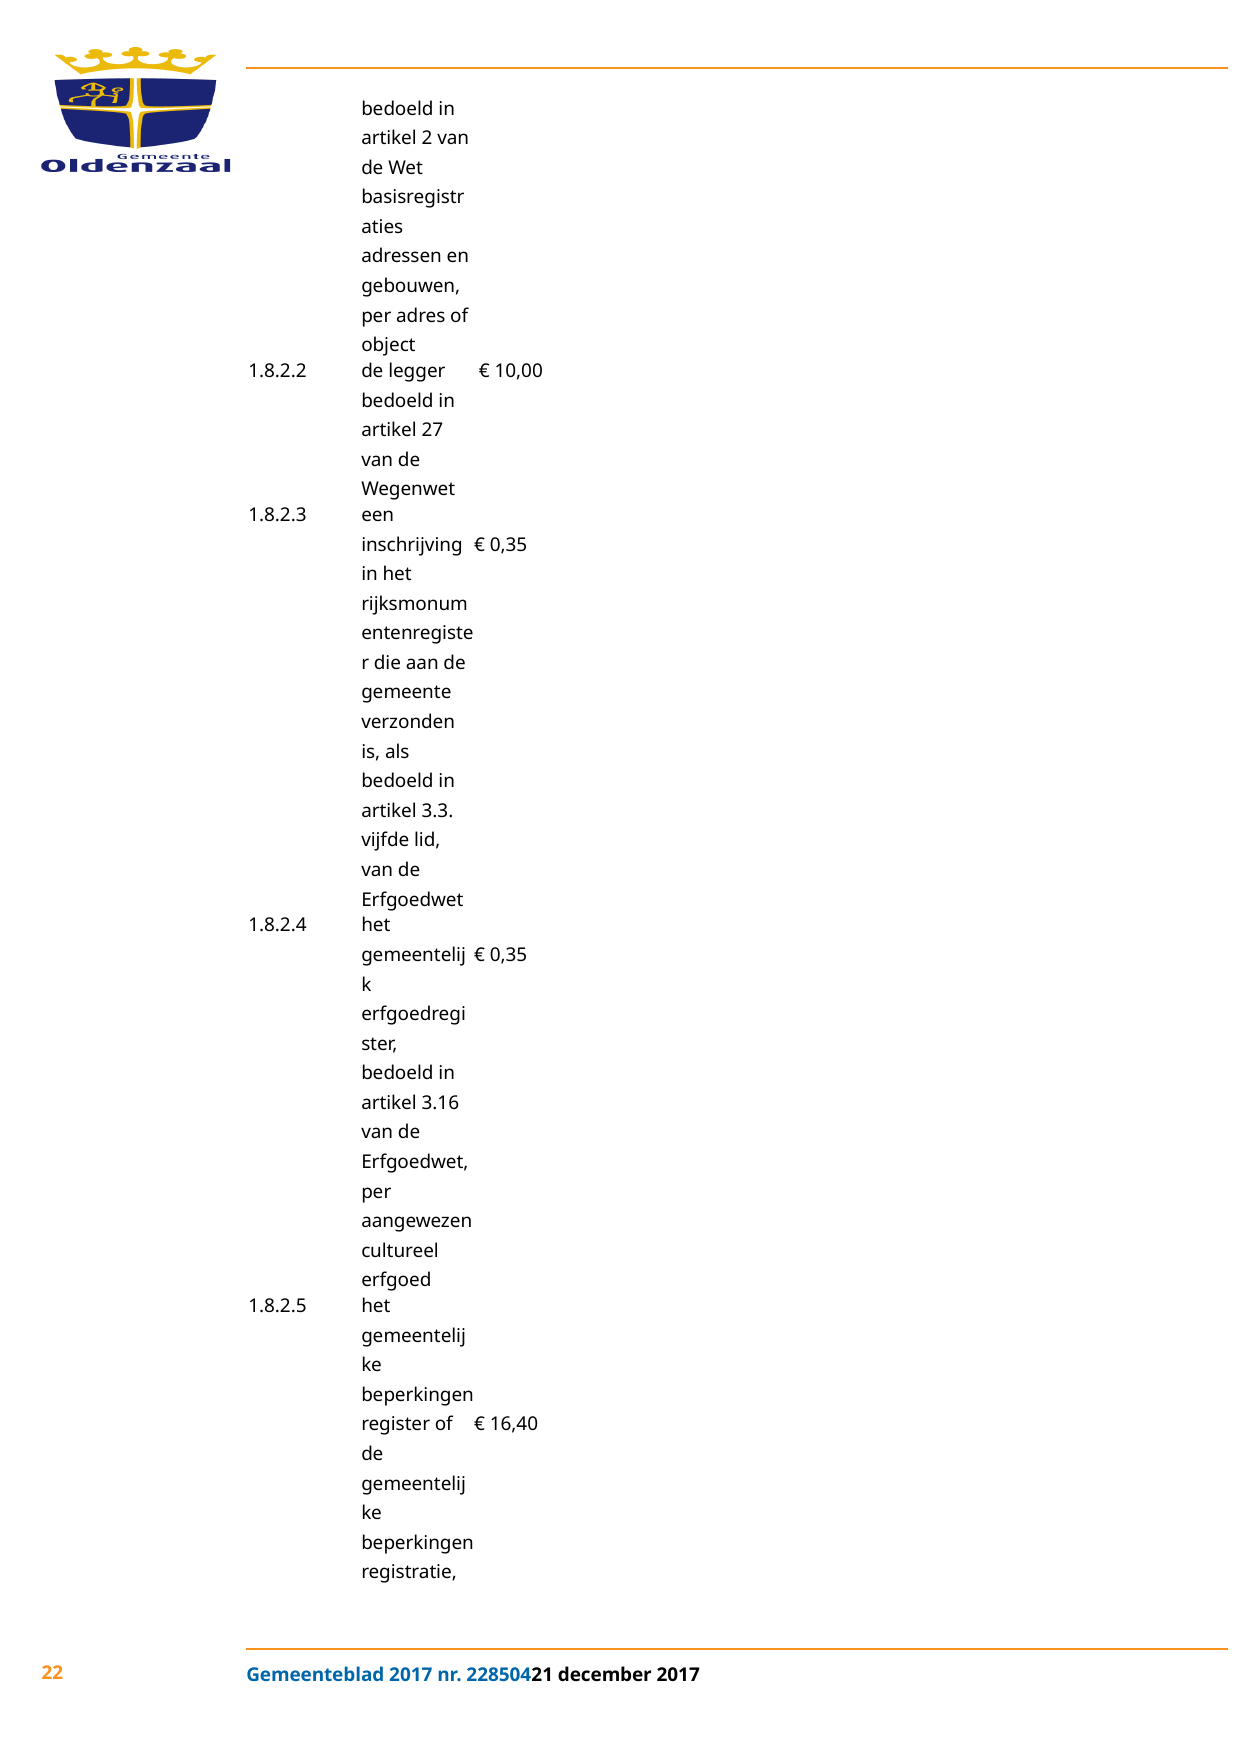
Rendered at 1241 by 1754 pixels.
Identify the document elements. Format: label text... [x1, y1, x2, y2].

table_cell € 16,40 [474, 1292, 587, 1584]
table_cell € 0,35 [474, 501, 587, 912]
table_cell het gemeentelijke beperkingenregister of de gemeentelijke beperkingenregistratie, [361, 1292, 474, 1584]
table_cell € 0,35 [474, 912, 587, 1292]
table_cell [248, 95, 361, 357]
table_cell 1.8.2.2 [248, 357, 361, 501]
table_cell [474, 95, 587, 357]
table_cell 1.8.2.4 [248, 912, 361, 1292]
table_cell 1.8.2.5 [248, 1292, 361, 1584]
table_cell € 10,00 [474, 357, 587, 501]
table_cell [587, 357, 700, 501]
table_cell [587, 501, 700, 912]
table_cell bedoeld in artikel 2 van de Wet basisregistraties adressen en gebouwen, per adres of object [361, 95, 474, 357]
table_cell 1.8.2.3 [248, 501, 361, 912]
table_cell een inschrijving in het rijksmonumentenregister die aan de gemeente verzonden is, als bedoeld in artikel 3.3. vijfde lid, van de Erfgoedwet [361, 501, 474, 912]
table_cell [587, 1292, 700, 1584]
picture [41, 47, 231, 172]
table_cell [587, 912, 700, 1292]
table_cell [587, 95, 700, 357]
table_cell de legger bedoeld in artikel 27 van de Wegenwet [361, 357, 474, 501]
table_cell het gemeentelijk erfgoedregister, bedoeld in artikel 3.16 van de Erfgoedwet, per aangewezen cultureel erfgoed [361, 912, 474, 1292]
